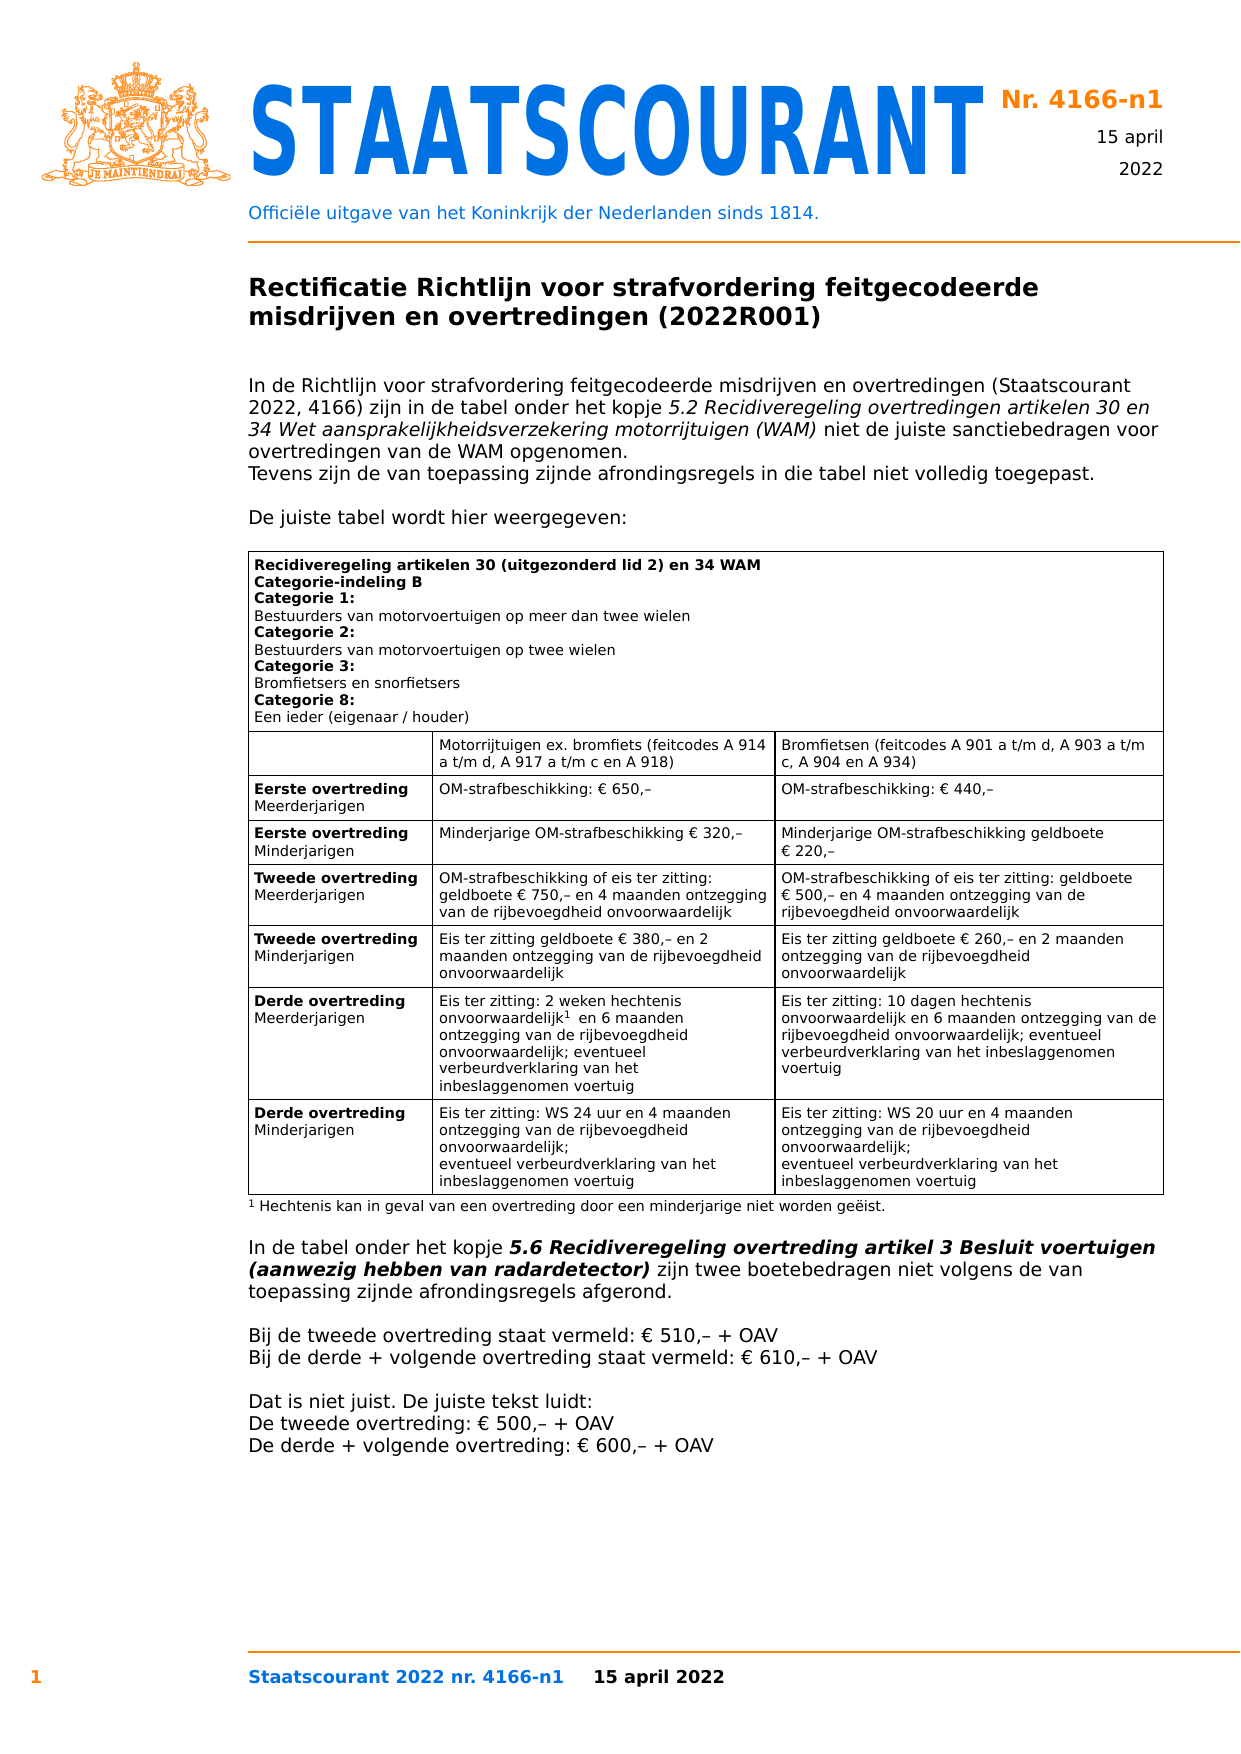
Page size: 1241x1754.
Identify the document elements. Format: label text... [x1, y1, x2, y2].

table_cell Minderjarige OM-strafbeschikking geldboete € 220,– [776, 821, 1163, 864]
table_cell Eerste overtreding Minderjarigen [249, 821, 432, 864]
table_cell Eis ter zitting geldboete € 380,– en 2 maanden ontzegging van de rijbevoegdheid onvoorwaardelijk [433, 926, 774, 987]
subtitle Rectificatie Richtlijn voor strafvordering feitgecodeerde misdrijven en overtredingen (2022R001) [248, 273, 1163, 331]
table_cell 15 april [998, 121, 1240, 153]
text De derde + volgende overtreding: € 600,– + OAV [248, 1435, 1163, 1457]
table_cell Eis ter zitting: 2 weken hechtenis onvoorwaardelijk1 en 6 maanden ontzegging van de rijbevoegdheid onvoorwaardelijk; eventueel verbeurdverklaring van het inbeslaggenomen voertuig [433, 988, 774, 1099]
table_cell Eis ter zitting geldboete € 260,– en 2 maanden ontzegging van de rijbevoegdheid onvoorwaardelijk [776, 926, 1163, 987]
table_cell Eerste overtreding Meerderjarigen [249, 776, 432, 820]
table_cell Officiële uitgave van het Koninkrijk der Nederlanden sinds 1814. [248, 203, 1240, 241]
table_cell Bromfietsen (feitcodes A 901 a t/m d, A 903 a t/m c, A 904 en A 934) [776, 732, 1163, 775]
text Bij de derde + volgende overtreding staat vermeld: € 610,– + OAV [248, 1347, 1163, 1369]
table_cell Derde overtreding Minderjarigen [249, 1100, 432, 1194]
table_header Recidiveregeling artikelen 30 (uitgezonderd lid 2) en 34 WAM Categorie-indeling B Categorie 1: Bestuurders van motorvoertuigen op meer dan twee wielen Categorie 2: Bestuurders van motorvoertuigen op twee wielen Categorie 3: Bromfietsers en snorfietsers Categorie 8: Een ieder (eigenaar / houder) [249, 552, 1163, 731]
table_cell OM-strafbeschikking: € 440,– [776, 776, 1163, 820]
table_cell [249, 732, 432, 775]
table_cell Tweede overtreding Minderjarigen [249, 926, 432, 987]
table_cell Derde overtreding Meerderjarigen [249, 988, 432, 1099]
table_cell Eis ter zitting: 10 dagen hechtenis onvoorwaardelijk en 6 maanden ontzegging van de rijbevoegdheid onvoorwaardelijk; eventueel verbeurdverklaring van het inbeslaggenomen voertuig [776, 988, 1163, 1099]
table_cell Motorrijtuigen ex. bromfiets (feitcodes A 914 a t/m d, A 917 a t/m c en A 918) [433, 732, 774, 775]
table_cell 2022 [998, 153, 1240, 203]
picture [41, 62, 231, 186]
text De juiste tabel wordt hier weergegeven: [248, 507, 1163, 529]
text In de tabel onder het kopje 5.6 Recidiveregeling overtreding artikel 3 Besluit voertuigen (aanwezig hebben van radardetector) zijn twee boetebedragen niet volgens de van toepassing zijnde afrondingsregels afgerond. [248, 1237, 1163, 1303]
table_header STAATSCOURANT [248, 62, 998, 203]
table_header Nr. 4166-n1 [998, 62, 1240, 121]
table_cell OM-strafbeschikking of eis ter zitting: geldboete € 750,– en 4 maanden ontzegging van de rijbevoegdheid onvoorwaardelijk [433, 865, 774, 925]
table_cell 1 Hechtenis kan in geval van een overtreding door een minderjarige niet worden geëist. [248, 1195, 1163, 1215]
text De tweede overtreding: € 500,– + OAV [248, 1413, 1163, 1435]
table_cell Tweede overtreding Meerderjarigen [249, 865, 432, 925]
table_cell OM-strafbeschikking of eis ter zitting: geldboete € 500,– en 4 maanden ontzegging van de rijbevoegdheid onvoorwaardelijk [776, 865, 1163, 925]
text Tevens zijn de van toepassing zijnde afrondingsregels in die tabel niet volledig toegepast. [248, 463, 1163, 485]
table_cell OM-strafbeschikking: € 650,– [433, 776, 774, 820]
text Bij de tweede overtreding staat vermeld: € 510,– + OAV [248, 1325, 1163, 1347]
table_cell Minderjarige OM-strafbeschikking € 320,– [433, 821, 774, 864]
table_header [25, 62, 248, 241]
text In de Richtlijn voor strafvordering feitgecodeerde misdrijven en overtredingen (Staatscourant 2022, 4166) zijn in de tabel onder het kopje 5.2 Recidiveregeling overtredingen artikelen 30 en 34 Wet aansprakelijkheidsverzekering motorrijtuigen (WAM) niet de juiste sanctiebedragen voor overtredingen van de WAM opgenomen. [248, 375, 1163, 463]
text Dat is niet juist. De juiste tekst luidt: [248, 1391, 1163, 1413]
table_cell Eis ter zitting: WS 20 uur en 4 maanden ontzegging van de rijbevoegdheid onvoorwaardelijk; eventueel verbeurdverklaring van het inbeslaggenomen voertuig [776, 1100, 1163, 1194]
table_cell Eis ter zitting: WS 24 uur en 4 maanden ontzegging van de rijbevoegdheid onvoorwaardelijk; eventueel verbeurdverklaring van het inbeslaggenomen voertuig [433, 1100, 774, 1194]
